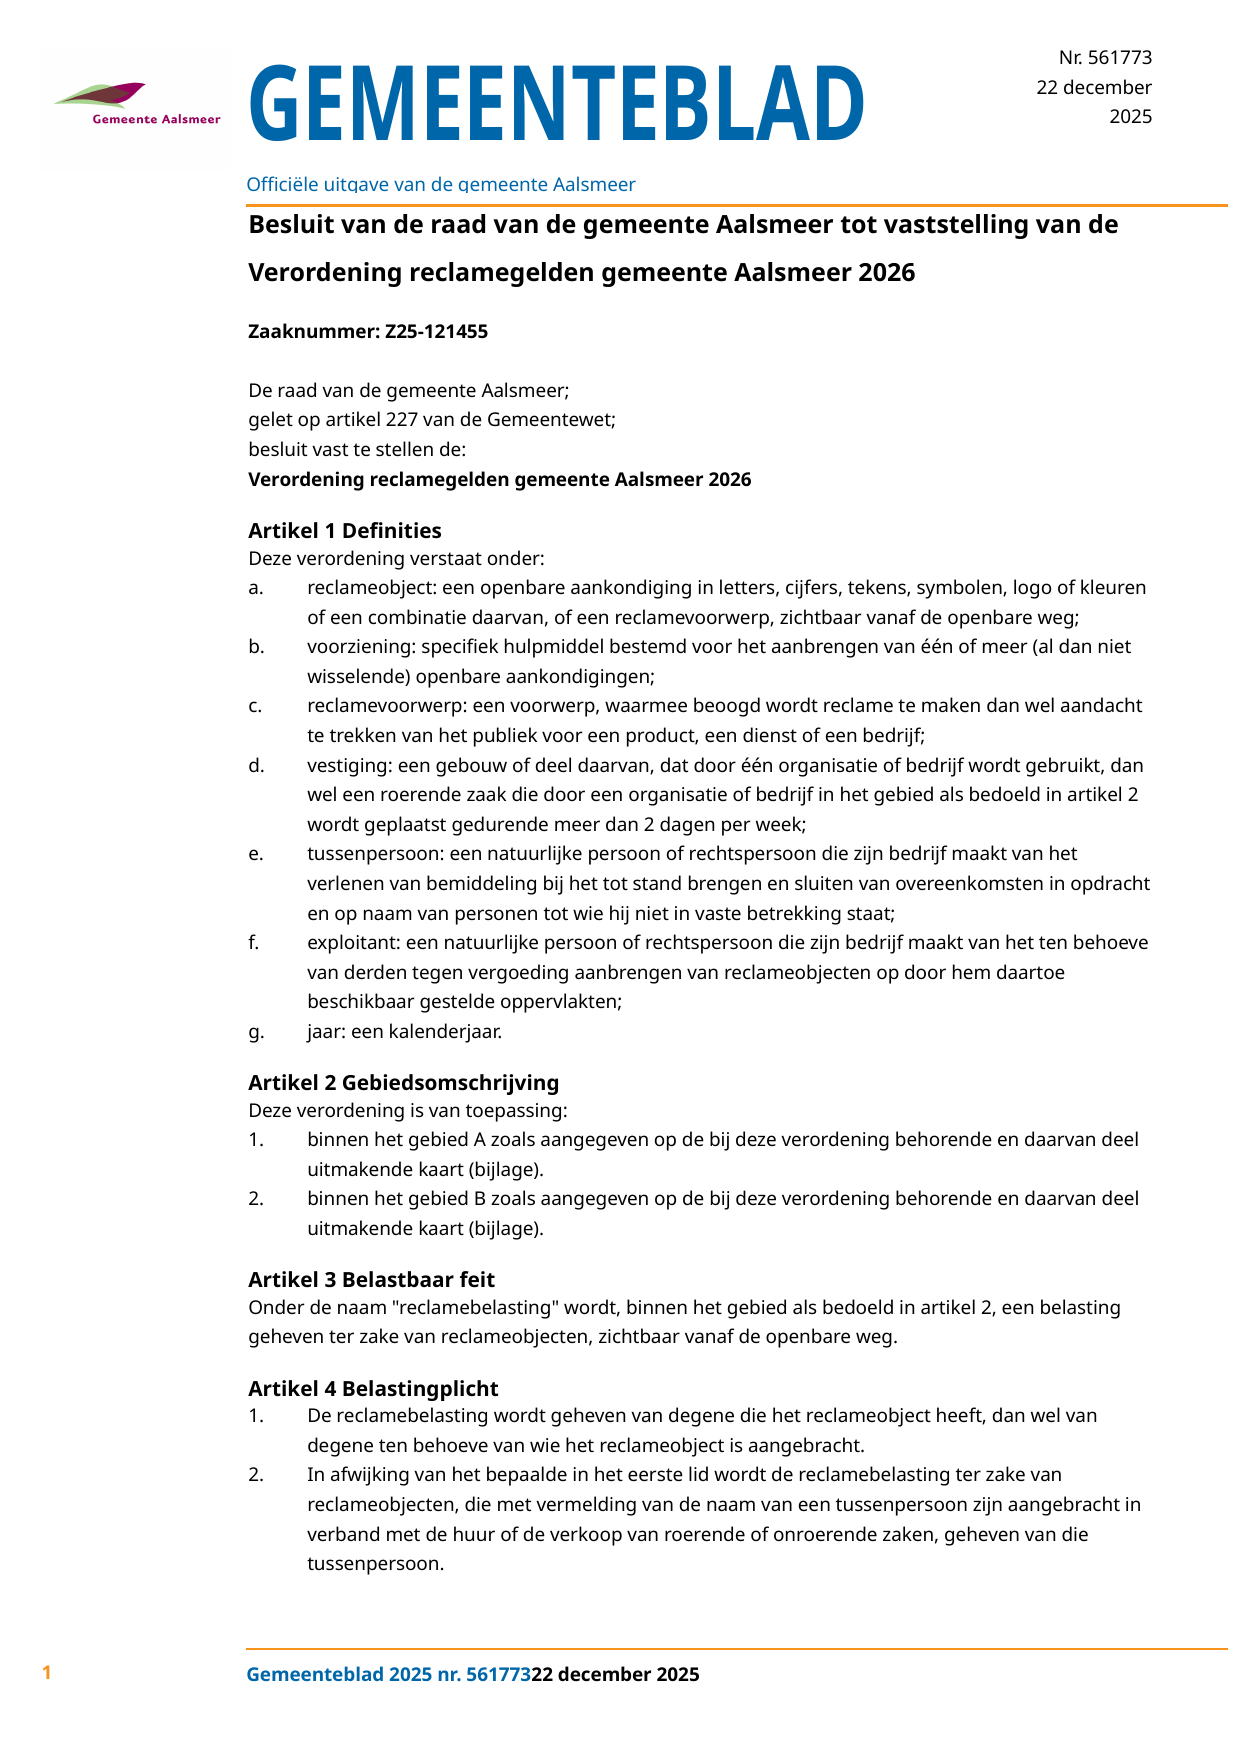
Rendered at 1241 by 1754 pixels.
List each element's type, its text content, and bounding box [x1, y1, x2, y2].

picture [41, 47, 231, 172]
list binnen het gebied B zoals aangegeven op de bij deze verordening behorende en daarvan deel uitmakende kaart (bijlage). [248, 1186, 1152, 1241]
list jaar: een kalenderjaar. [248, 1018, 1152, 1044]
list binnen het gebied A zoals aangegeven op de bij deze verordening behorende en daarvan deel uitmakende kaart (bijlage). [248, 1126, 1152, 1182]
list vestiging: een gebouw of deel daarvan, dat door één organisatie of bedrijf wordt gebruikt, dan wel een roerende zaak die door een organisatie of bedrijf in het gebied als bedoeld in artikel 2 wordt geplaatst gedurende meer dan 2 dagen per week; [248, 752, 1152, 837]
text gelet op artikel 227 van de Gemeentewet; [248, 407, 1152, 432]
list exploitant: een natuurlijke persoon of rechtspersoon die zijn bedrijf maakt van het ten behoeve van derden tegen vergoeding aanbrengen van reclameobjecten op door hem daartoe beschikbaar gestelde oppervlakten; [248, 929, 1152, 1014]
text Artikel 3 Belastbaar feit [248, 1266, 1152, 1294]
text Verordening reclamegelden gemeente Aalsmeer 2026 [248, 466, 1152, 492]
text Artikel 4 Belastingplicht [248, 1374, 1152, 1402]
text Onder de naam "reclamebelasting" wordt, binnen het gebied als bedoeld in artikel 2, een belasting geheven ter zake van reclameobjecten, zichtbaar vanaf de openbare weg. [248, 1294, 1152, 1349]
list voorziening: specifiek hulpmiddel bestemd voor het aanbrengen van één of meer (al dan niet wisselende) openbare aankondigingen; [248, 633, 1152, 689]
list reclamevoorwerp: een voorwerp, waarmee beoogd wordt reclame te maken dan wel aandacht te trekken van het publiek voor een product, een dienst of een bedrijf; [248, 693, 1152, 748]
text Zaaknummer: Z25-121455 [248, 318, 1152, 344]
text Artikel 2 Gebiedsomschrijving [248, 1068, 1152, 1097]
text Besluit van de raad van de gemeente Aalsmeer tot vaststelling van de Verordening reclamegelden gemeente Aalsmeer 2026 [248, 207, 1152, 288]
list tussenpersoon: een natuurlijke persoon of rechtspersoon die zijn bedrijf maakt van het verlenen van bemiddeling bij het tot stand brengen en sluiten van overeenkomsten in opdracht en op naam van personen tot wie hij niet in vaste betrekking staat; [248, 841, 1152, 925]
text Deze verordening verstaat onder: [248, 545, 1152, 570]
list reclameobject: een openbare aankondiging in letters, cijfers, tekens, symbolen, logo of kleuren of een combinatie daarvan, of een reclamevoorwerp, zichtbaar vanaf de openbare weg; [248, 574, 1152, 629]
list In afwijking van het bepaalde in het eerste lid wordt de reclamebelasting ter zake van reclameobjecten, die met vermelding van de naam van een tussenpersoon zijn aangebracht in verband met de huur of de verkoop van roerende of onroerende zaken, geheven van die tussenpersoon. [248, 1462, 1152, 1576]
text Artikel 1 Definities [248, 516, 1152, 545]
text besluit vast te stellen de: [248, 436, 1152, 462]
text Deze verordening is van toepassing: [248, 1097, 1152, 1123]
list De reclamebelasting wordt geheven van degene die het reclameobject heeft, dan wel van degene ten behoeve van wie het reclameobject is aangebracht. [248, 1402, 1152, 1458]
text De raad van de gemeente Aalsmeer; [248, 377, 1152, 403]
